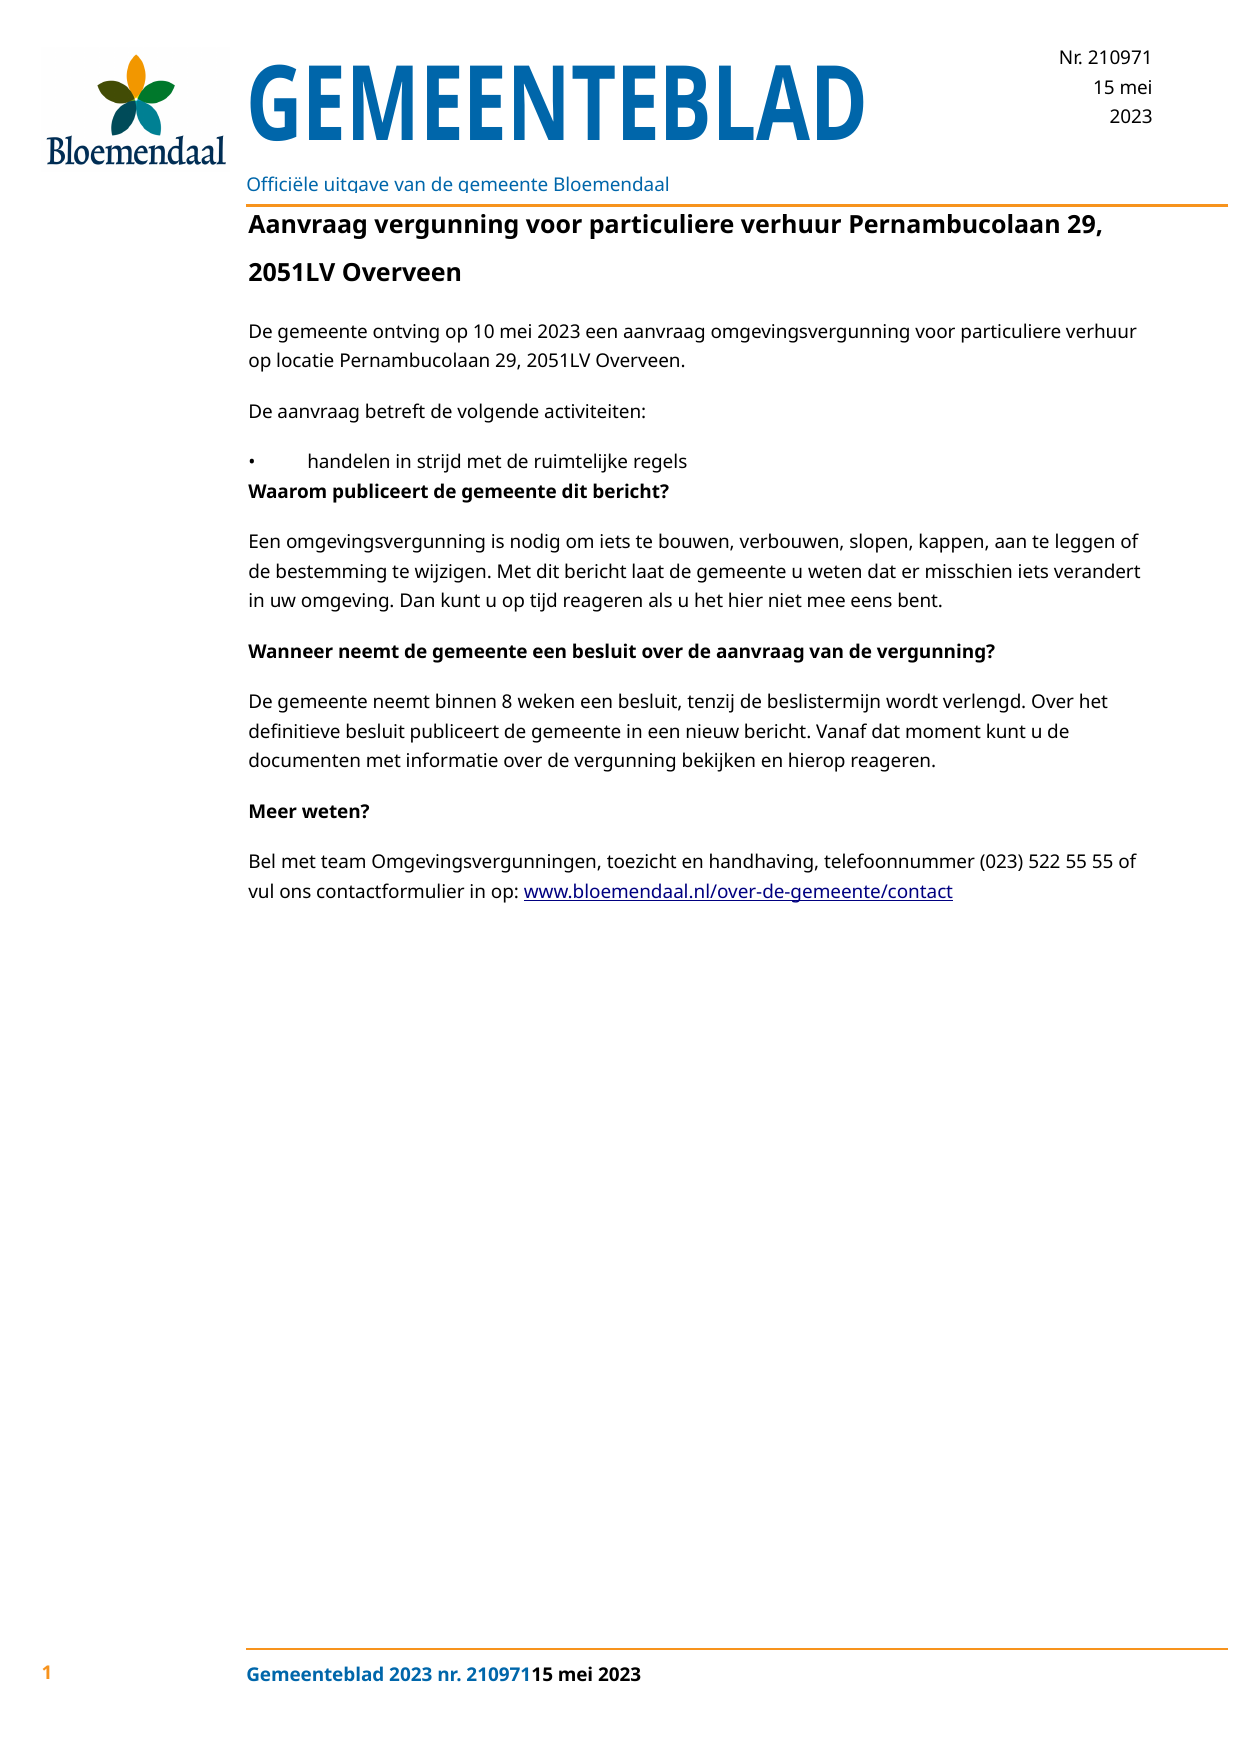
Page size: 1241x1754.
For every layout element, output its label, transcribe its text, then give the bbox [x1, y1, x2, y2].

list handelen in strijd met de ruimtelijke regels [248, 448, 1152, 474]
text Aanvraag vergunning voor particuliere verhuur Pernambucolaan 29, 2051LV Overveen [248, 207, 1152, 288]
text Meer weten? [248, 798, 1152, 824]
text De gemeente neemt binnen 8 weken een besluit, tenzij de beslistermijn wordt verlengd. Over het definitieve besluit publiceert de gemeente in een nieuw bericht. Vanaf dat moment kunt u de documenten met informatie over de vergunning bekijken en hierop reageren. [248, 688, 1152, 773]
text Waarom publiceert de gemeente dit bericht? [248, 478, 1152, 504]
text De aanvraag betreft de volgende activiteiten: [248, 398, 1152, 424]
text Bel met team Omgevingsvergunningen, toezicht en handhaving, telefoonnummer (023) 522 55 55 of vul ons contactformulier in op: www.bloemendaal.nl/over-de-gemeente/contact [248, 848, 1152, 904]
text De gemeente ontving op 10 mei 2023 een aanvraag omgevingsvergunning voor particuliere verhuur op locatie Pernambucolaan 29, 2051LV Overveen. [248, 318, 1152, 373]
text Een omgevingsvergunning is nodig om iets te bouwen, verbouwen, slopen, kappen, aan te leggen of de bestemming te wijzigen. Met dit bericht laat de gemeente u weten dat er misschien iets verandert in uw omgeving. Dan kunt u op tijd reageren als u het hier niet mee eens bent. [248, 528, 1152, 613]
picture [41, 47, 231, 172]
text Wanneer neemt de gemeente een besluit over de aanvraag van de vergunning? [248, 638, 1152, 664]
